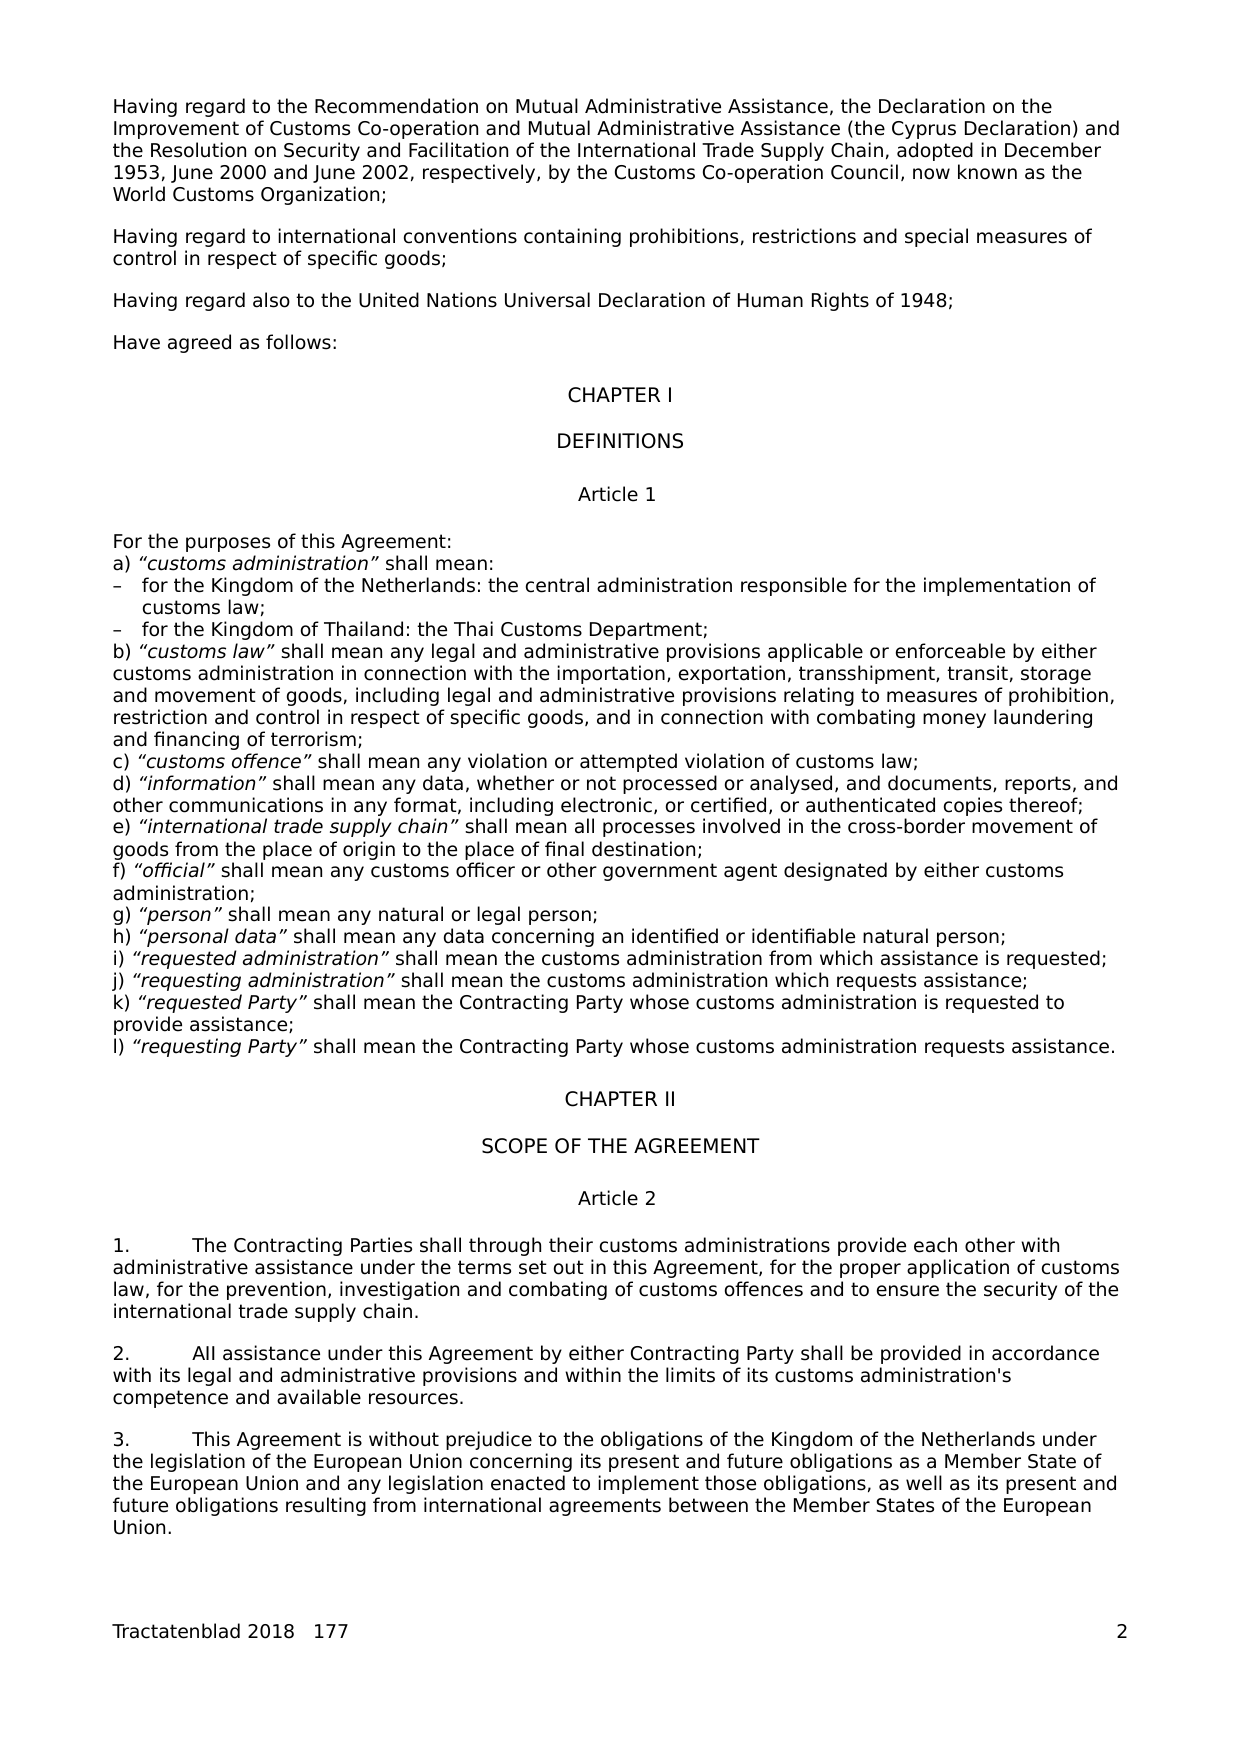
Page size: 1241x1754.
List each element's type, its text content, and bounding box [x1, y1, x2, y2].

text Having regard also to the United Nations Universal Declaration of Human Rights of 1948; [112, 290, 1128, 312]
text d) “information” shall mean any data, whether or not processed or analysed, and documents, reports, and other communications in any format, including electronic, or certified, or authenticated copies thereof; [112, 772, 1128, 816]
text 3. This Agreement is without prejudice to the obligations of the Kingdom of the Netherlands under the legislation of the European Union concerning its present and future obligations as a Member State of the European Union and any legislation enacted to implement those obligations, as well as its present and future obligations resulting from international agreements between the Member States of the European Union. [112, 1429, 1128, 1539]
subtitle Article 2 [112, 1188, 1128, 1210]
text b) “customs law” shall mean any legal and administrative provisions applicable or enforceable by either customs administration in connection with the importation, exportation, transshipment, transit, storage and movement of goods, including legal and administrative provisions relating to measures of prohibition, restriction and control in respect of specific goods, and in connection with combating money laundering and financing of terrorism; [112, 641, 1128, 751]
text a) “customs administration” shall mean: [112, 553, 1128, 575]
text – for the Kingdom of Thailand: the Thai Customs Department; [112, 619, 1128, 641]
subtitle CHAPTER II SCOPE OF THE AGREEMENT [112, 1088, 1128, 1158]
text f) “official” shall mean any customs officer or other government agent designated by either customs administration; [112, 860, 1128, 904]
subtitle Article 1 [112, 484, 1128, 506]
text g) “person” shall mean any natural or legal person; [112, 904, 1128, 926]
text c) “customs offence” shall mean any violation or attempted violation of customs law; [112, 751, 1128, 772]
text k) “requested Party” shall mean the Contracting Party whose customs administration is requested to provide assistance; [112, 992, 1128, 1036]
text Having regard to international conventions containing prohibitions, restrictions and special measures of control in respect of specific goods; [112, 226, 1128, 270]
text 1. The Contracting Parties shall through their customs administrations provide each other with administrative assistance under the terms set out in this Agreement, for the proper application of customs law, for the prevention, investigation and combating of customs offences and to ensure the security of the international trade supply chain. [112, 1235, 1128, 1323]
text l) “requesting Party” shall mean the Contracting Party whose customs administration requests assistance. [112, 1036, 1128, 1058]
text 2. AII assistance under this Agreement by either Contracting Party shall be provided in accordance with its legal and administrative provisions and within the limits of its customs administration's competence and available resources. [112, 1343, 1128, 1409]
text Having regard to the Recommendation on Mutual Administrative Assistance, the Declaration on the Improvement of Customs Co-operation and Mutual Administrative Assistance (the Cyprus Declaration) and the Resolution on Security and Facilitation of the International Trade Supply Chain, adopted in December 1953, June 2000 and June 2002, respectively, by the Customs Co-operation Council, now known as the World Customs Organization; [112, 96, 1128, 206]
text h) “personal data” shall mean any data concerning an identified or identifiable natural person; [112, 926, 1128, 948]
text e) “international trade supply chain” shall mean all processes involved in the cross-border movement of goods from the place of origin to the place of final destination; [112, 816, 1128, 860]
text Have agreed as follows: [112, 332, 1128, 354]
subtitle CHAPTER I DEFINITIONS [112, 384, 1128, 454]
text For the purposes of this Agreement: [112, 531, 1128, 553]
text i) “requested administration” shall mean the customs administration from which assistance is requested; [112, 948, 1128, 970]
text j) “requesting administration” shall mean the customs administration which requests assistance; [112, 970, 1128, 992]
text – for the Kingdom of the Netherlands: the central administration responsible for the implementation of customs law; [112, 575, 1128, 619]
